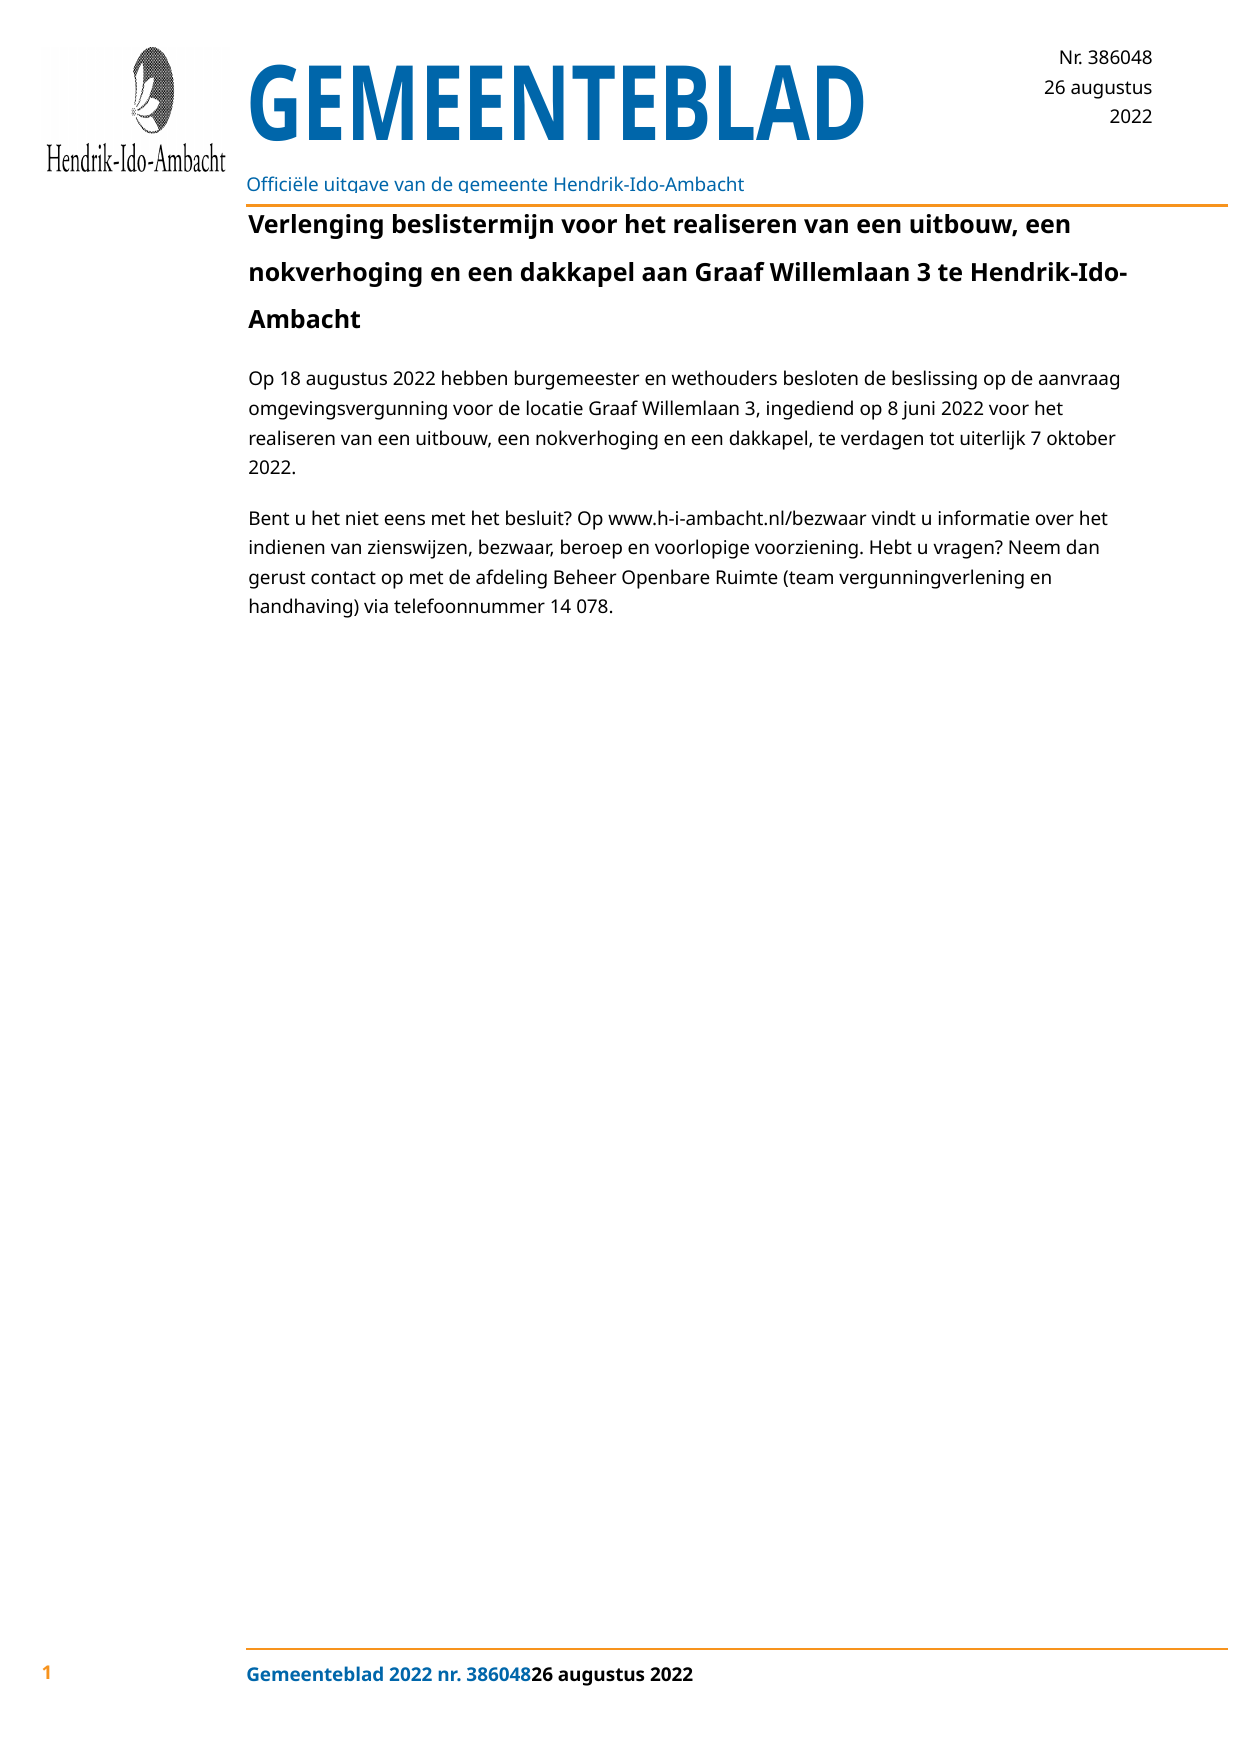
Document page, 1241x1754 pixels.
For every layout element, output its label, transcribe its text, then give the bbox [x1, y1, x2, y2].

picture [41, 47, 231, 172]
text Op 18 augustus 2022 hebben burgemeester en wethouders besloten de beslissing op de aanvraag omgevingsvergunning voor de locatie Graaf Willemlaan 3, ingediend op 8 juni 2022 voor het realiseren van een uitbouw, een nokverhoging en een dakkapel, te verdagen tot uiterlijk 7 oktober 2022. [248, 366, 1152, 480]
text Bent u het niet eens met het besluit? Op www.h-i-ambacht.nl/bezwaar vindt u informatie over het indienen van zienswijzen, bezwaar, beroep en voorlopige voorziening. Hebt u vragen? Neem dan gerust contact op met de afdeling Beheer Openbare Ruimte (team vergunningverlening en handhaving) via telefoonnummer 14 078. [248, 505, 1152, 619]
text Verlenging beslistermijn voor het realiseren van een uitbouw, een nokverhoging en een dakkapel aan Graaf Willemlaan 3 te Hendrik-Ido-Ambacht [248, 207, 1152, 336]
